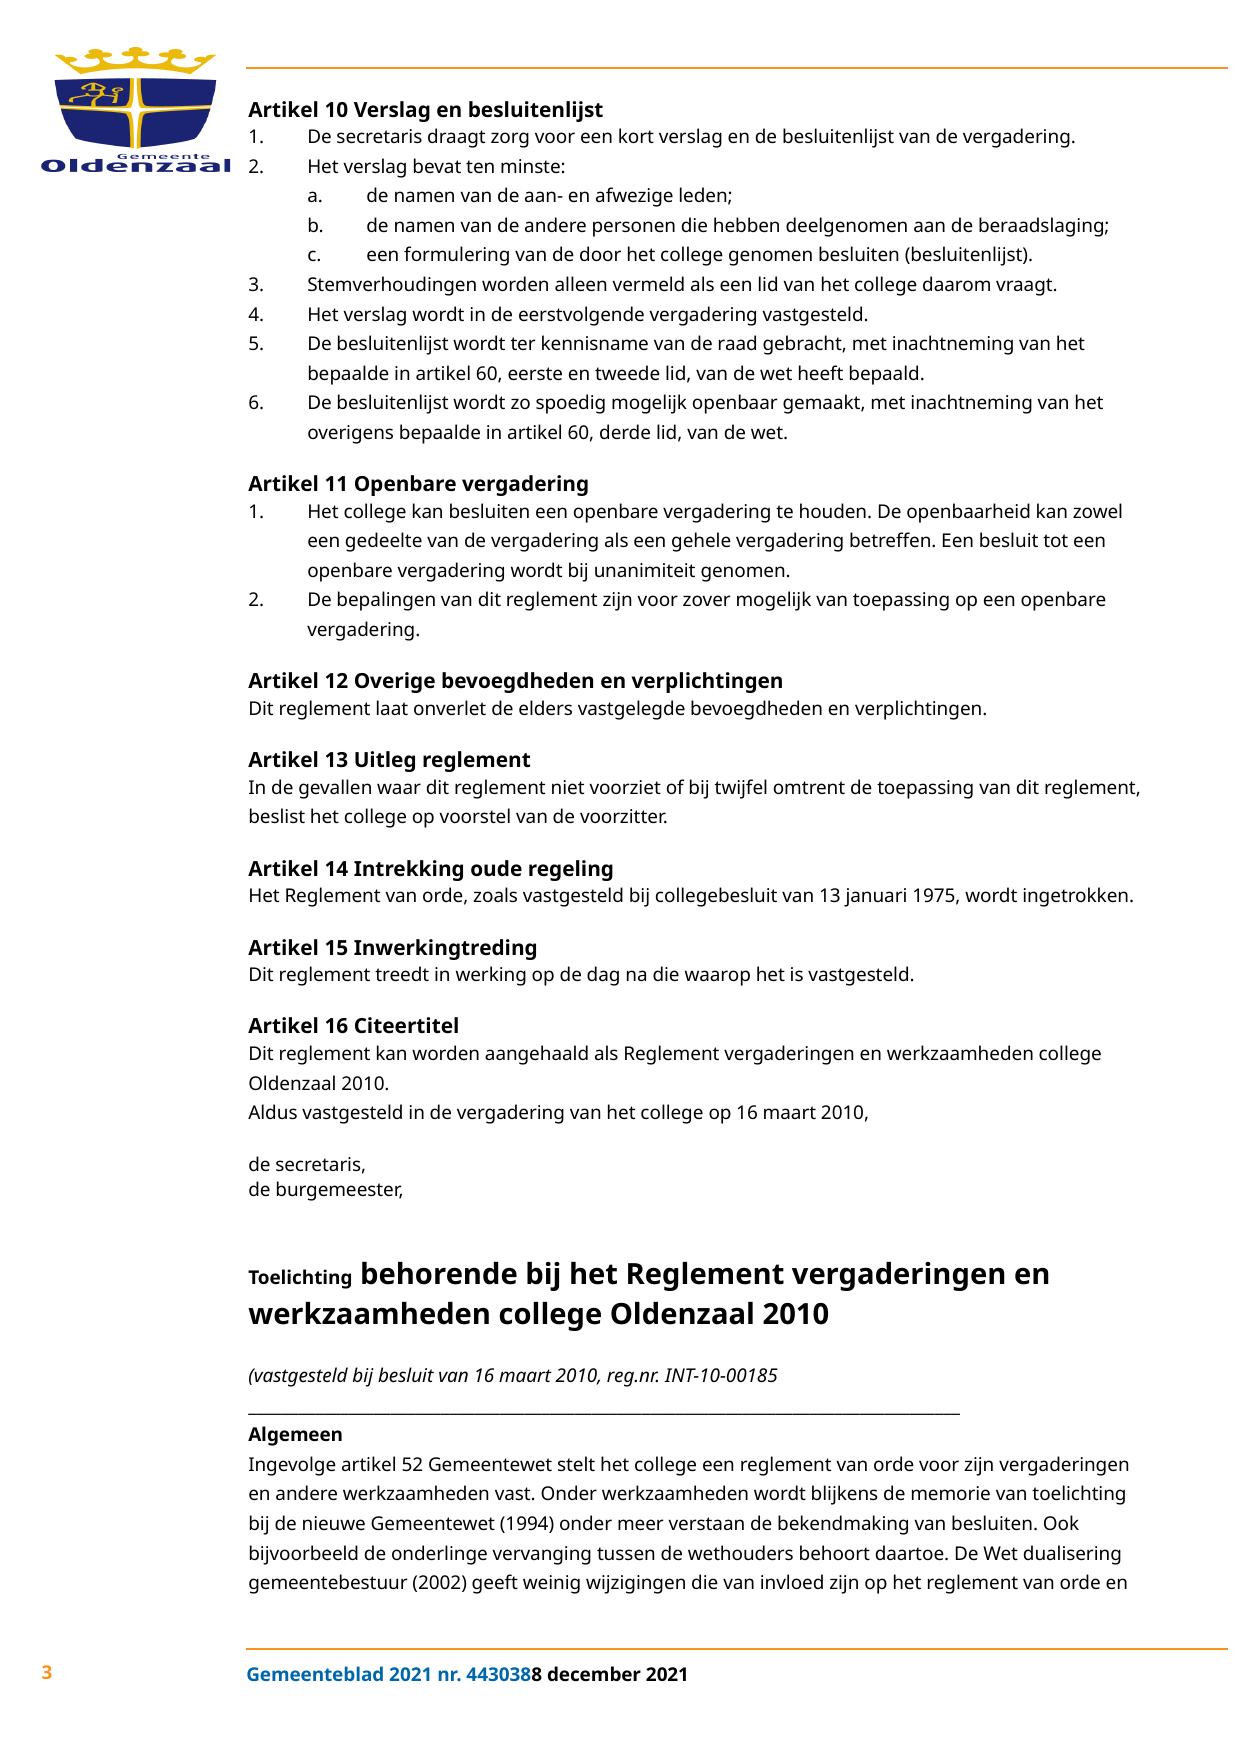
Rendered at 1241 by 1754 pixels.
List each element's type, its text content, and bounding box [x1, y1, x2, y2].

list Het verslag bevat ten minste: [248, 153, 1152, 178]
list de namen van de aan- en afwezige leden; [307, 182, 1152, 208]
text In de gevallen waar dit reglement niet voorziet of bij twijfel omtrent de toepassing van dit reglement, beslist het college op voorstel van de voorzitter. [248, 774, 1152, 829]
text de burgemeester, [248, 1176, 1152, 1202]
list Het verslag wordt in de eerstvolgende vergadering vastgesteld. [248, 301, 1152, 326]
text Ingevolge artikel 52 Gemeentewet stelt het college een reglement van orde voor zijn vergaderingen en andere werkzaamheden vast. Onder werkzaamheden wordt blijkens de memorie van toelichting bij de nieuwe Gemeentewet (1994) onder meer verstaan de bekendmaking van besluiten. Ook bijvoorbeeld de onderlinge vervanging tussen de wethouders behoort daartoe. De Wet dualisering gemeentebestuur (2002) geeft weinig wijzigingen die van invloed zijn op het reglement van orde en [248, 1451, 1152, 1595]
text Artikel 15 Inwerkingtreding [248, 933, 1152, 961]
list De besluitenlijst wordt ter kennisname van de raad gebracht, met inachtneming van het bepaalde in artikel 60, eerste en tweede lid, van de wet heeft bepaald. [248, 330, 1152, 386]
list De bepalingen van dit reglement zijn voor zover mogelijk van toepassing op een openbare vergadering. [248, 587, 1152, 642]
text Toelichting behorende bij het Reglement vergaderingen en werkzaamheden college Oldenzaal 2010 [248, 1254, 1152, 1333]
text Aldus vastgesteld in de vergadering van het college op 16 maart 2010, [248, 1099, 1152, 1125]
picture [41, 47, 231, 172]
text Het Reglement van orde, zoals vastgesteld bij collegebesluit van 13 januari 1975, wordt ingetrokken. [248, 882, 1152, 908]
list De besluitenlijst wordt zo spoedig mogelijk openbaar gemaakt, met inachtneming van het overigens bepaalde in artikel 60, derde lid, van de wet. [248, 389, 1152, 445]
text (vastgesteld bij besluit van 16 maart 2010, reg.nr. INT-10-00185 [248, 1362, 1152, 1388]
list een formulering van de door het college genomen besluiten (besluitenlijst). [307, 242, 1152, 267]
text Dit reglement kan worden aangehaald als Reglement vergaderingen en werkzaamheden college [248, 1040, 1152, 1066]
list de namen van de andere personen die hebben deelgenomen aan de beraadslaging; [307, 212, 1152, 238]
text Artikel 16 Citeertitel [248, 1012, 1152, 1040]
text Artikel 13 Uitleg reglement [248, 746, 1152, 774]
list Stemverhoudingen worden alleen vermeld als een lid van het college daarom vraagt. [248, 271, 1152, 297]
text Artikel 14 Intrekking oude regeling [248, 854, 1152, 882]
text _____________________________________________________________________________________ [248, 1392, 1152, 1417]
text Artikel 11 Openbare vergadering [248, 469, 1152, 498]
list Het college kan besluiten een openbare vergadering te houden. De openbaarheid kan zowel een gedeelte van de vergadering als een gehele vergadering betreffen. Een besluit tot een openbare vergadering wordt bij unanimiteit genomen. [248, 498, 1152, 583]
text Dit reglement treedt in werking op de dag na die waarop het is vastgesteld. [248, 961, 1152, 987]
text Dit reglement laat onverlet de elders vastgelegde bevoegdheden en verplichtingen. [248, 695, 1152, 721]
text de secretaris, [248, 1151, 1152, 1176]
list De secretaris draagt zorg voor een kort verslag en de besluitenlijst van de vergadering. [248, 123, 1152, 149]
text Algemeen [248, 1421, 1152, 1447]
text Artikel 12 Overige bevoegdheden en verplichtingen [248, 667, 1152, 695]
text Oldenzaal 2010. [248, 1070, 1152, 1095]
text Artikel 10 Verslag en besluitenlijst [248, 95, 1152, 123]
